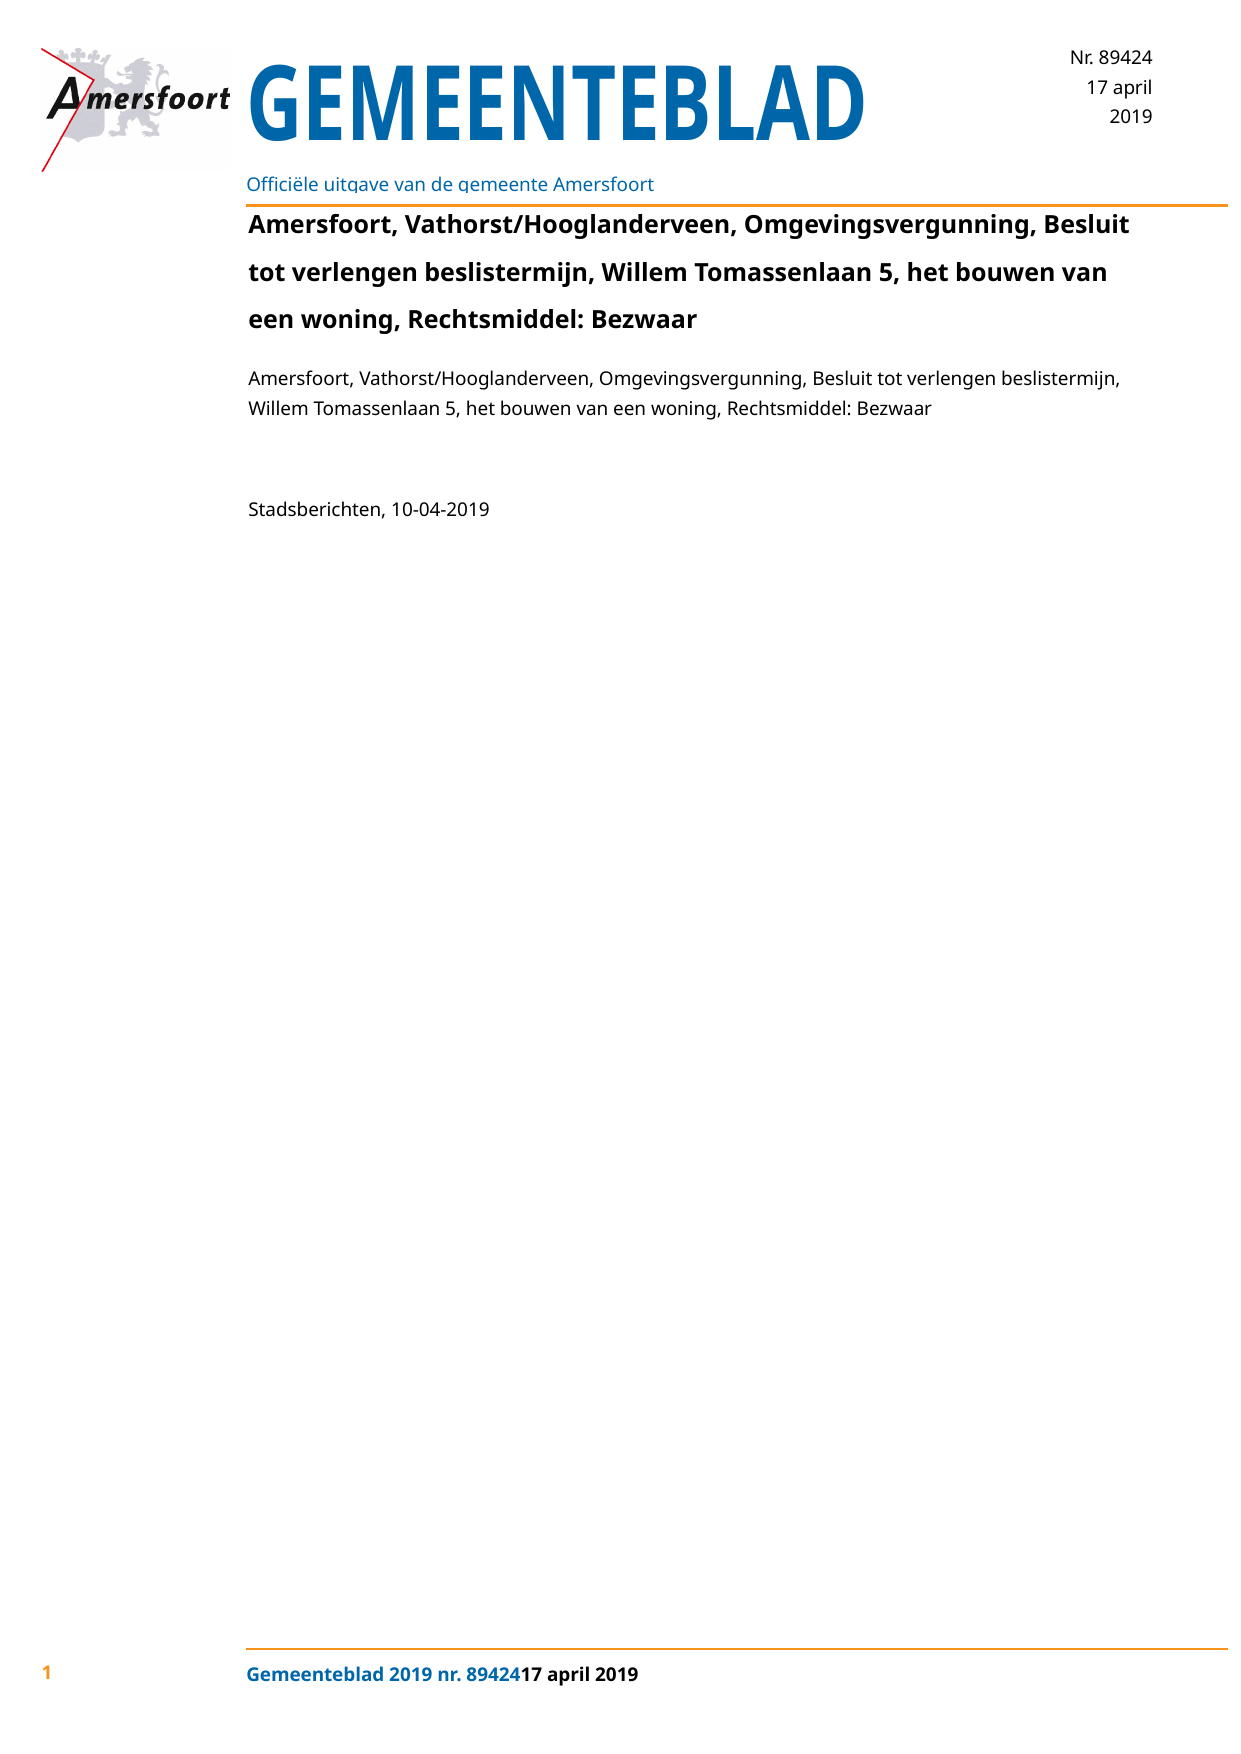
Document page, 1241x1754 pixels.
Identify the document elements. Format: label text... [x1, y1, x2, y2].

text Amersfoort, Vathorst/Hooglanderveen, Omgevingsvergunning, Besluit tot verlengen beslistermijn, Willem Tomassenlaan 5, het bouwen van een woning, Rechtsmiddel: Bezwaar [248, 207, 1152, 336]
text Stadsberichten, 10-04-2019 [248, 496, 1152, 522]
text Amersfoort, Vathorst/Hooglanderveen, Omgevingsvergunning, Besluit tot verlengen beslistermijn, Willem Tomassenlaan 5, het bouwen van een woning, Rechtsmiddel: Bezwaar [248, 366, 1152, 421]
picture [41, 47, 231, 172]
